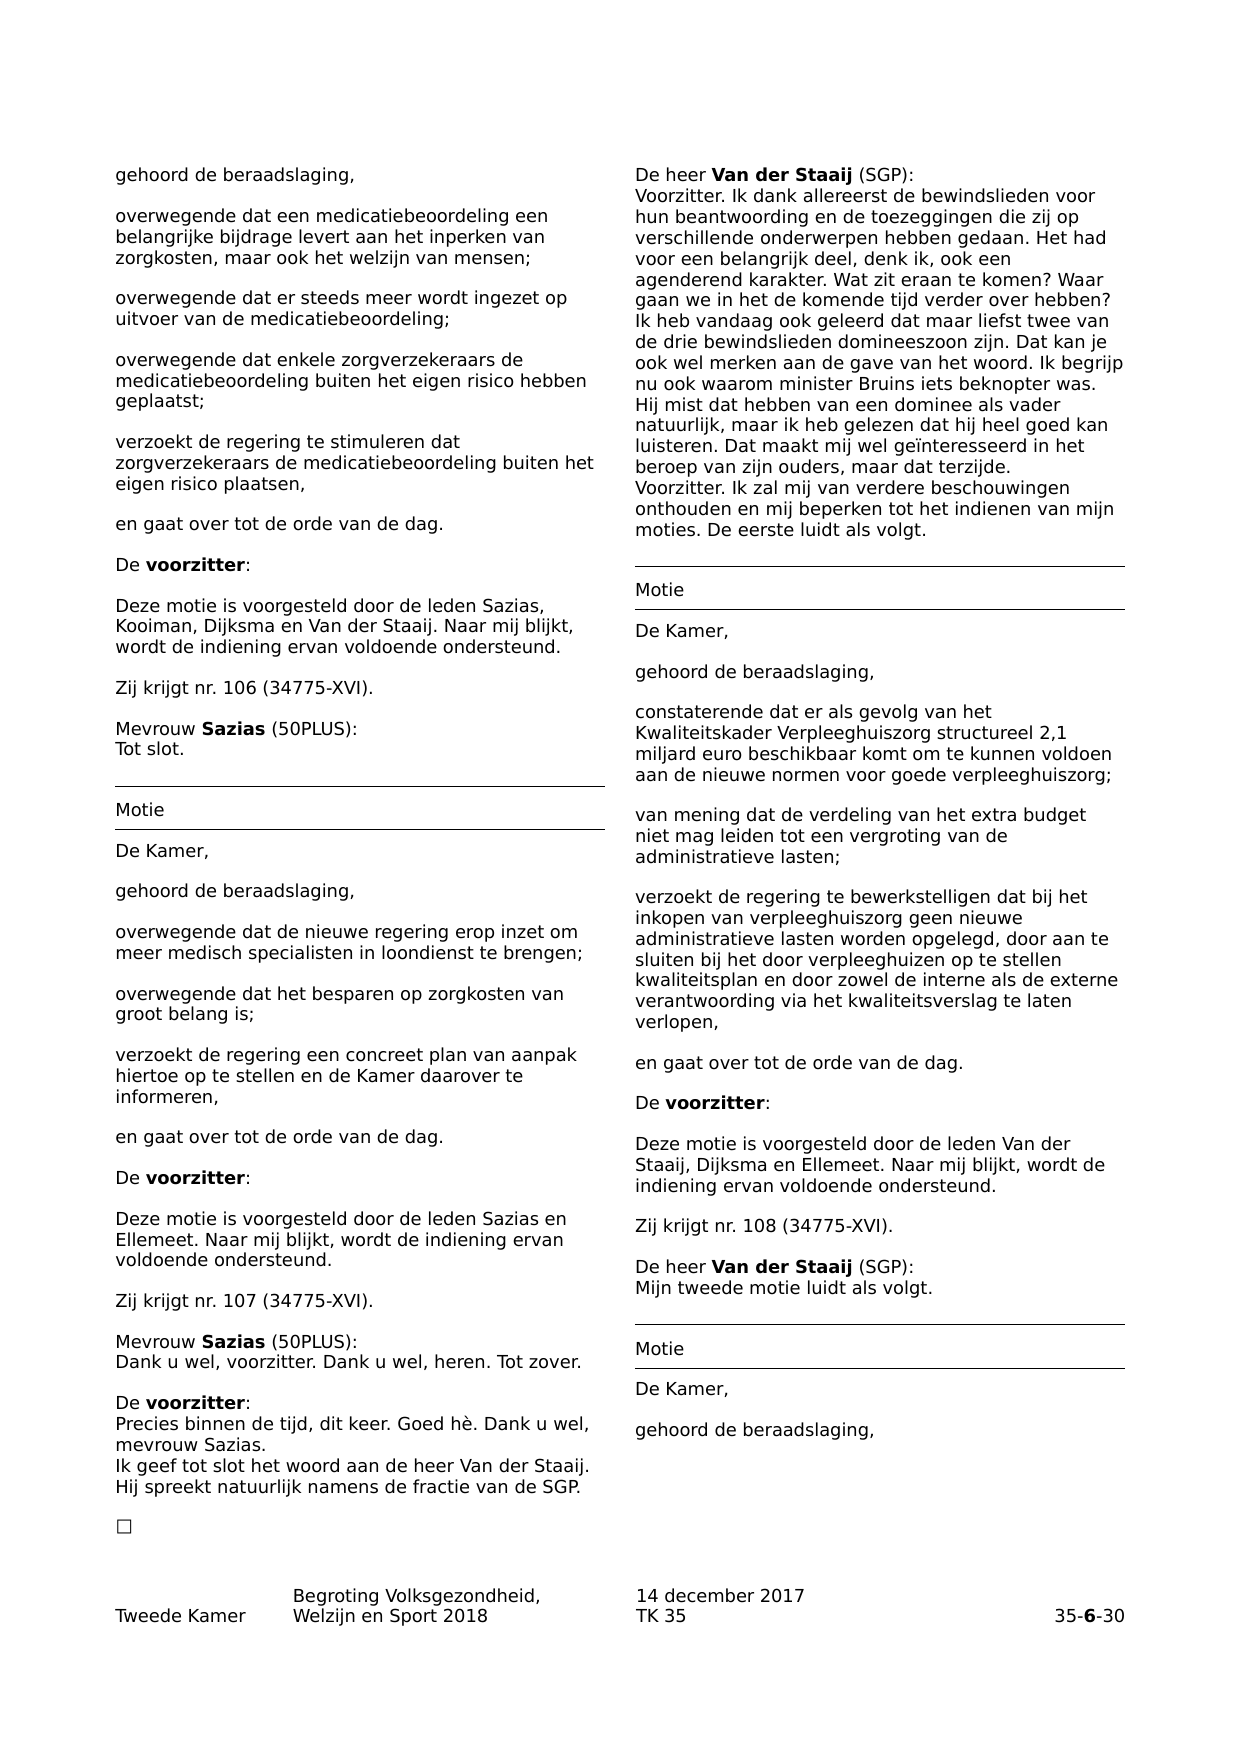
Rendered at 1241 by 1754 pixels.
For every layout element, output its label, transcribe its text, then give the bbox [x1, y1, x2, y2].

text en gaat over tot de orde van de dag. [115, 514, 605, 535]
text De voorzitter: [115, 555, 605, 576]
text Zij krijgt nr. 107 (34775-XVI). [115, 1291, 605, 1312]
text Tot slot. [115, 739, 605, 760]
text gehoord de beraadslaging, [635, 662, 1125, 682]
text Ik geef tot slot het woord aan de heer Van der Staaij. Hij spreekt natuurlijk namens de fractie van de SGP. [115, 1456, 605, 1497]
text De heer Van der Staaij (SGP): [635, 165, 1125, 186]
text De voorzitter: [635, 1093, 1125, 1114]
text van mening dat de verdeling van het extra budget niet mag leiden tot een vergroting van de administratieve lasten; [635, 805, 1125, 867]
text Motie [115, 800, 605, 821]
text Deze motie is voorgesteld door de leden Van der Staaij, Dijksma en Ellemeet. Naar mij blijkt, wordt de indiening ervan voldoende ondersteund. [635, 1134, 1125, 1196]
text Motie [635, 1338, 1125, 1359]
text De Kamer, [115, 841, 605, 861]
text Zij krijgt nr. 108 (34775-XVI). [635, 1216, 1125, 1237]
text Precies binnen de tijd, dit keer. Goed hè. Dank u wel, mevrouw Sazias. [115, 1414, 605, 1456]
text Voorzitter. Ik zal mij van verdere beschouwingen onthouden en mij beperken tot het indienen van mijn moties. De eerste luidt als volgt. [635, 478, 1125, 540]
text De Kamer, [635, 1379, 1125, 1400]
text Deze motie is voorgesteld door de leden Sazias en Ellemeet. Naar mij blijkt, wordt de indiening ervan voldoende ondersteund. [115, 1209, 605, 1271]
text De voorzitter: [115, 1393, 605, 1414]
text overwegende dat een medicatiebeoordeling een belangrijke bijdrage levert aan het inperken van zorgkosten, maar ook het welzijn van mensen; [115, 206, 605, 268]
text verzoekt de regering te bewerkstelligen dat bij het inkopen van verpleeghuiszorg geen nieuwe administratieve lasten worden opgelegd, door aan te sluiten bij het door verpleeghuizen op te stellen kwaliteitsplan en door zowel de interne als de externe verantwoording via het kwaliteitsverslag te laten verlopen, [635, 887, 1125, 1032]
text gehoord de beraadslaging, [115, 165, 605, 186]
text en gaat over tot de orde van de dag. [115, 1127, 605, 1148]
text Dank u wel, voorzitter. Dank u wel, heren. Tot zover. [115, 1352, 605, 1373]
text Zij krijgt nr. 106 (34775-XVI). [115, 678, 605, 698]
text overwegende dat enkele zorgverzekeraars de medicatiebeoordeling buiten het eigen risico hebben geplaatst; [115, 350, 605, 412]
text constaterende dat er als gevolg van het Kwaliteitskader Verpleeghuiszorg structureel 2,1 miljard euro beschikbaar komt om te kunnen voldoen aan de nieuwe normen voor goede verpleeghuiszorg; [635, 702, 1125, 785]
text overwegende dat het besparen op zorgkosten van groot belang is; [115, 983, 605, 1025]
text overwegende dat er steeds meer wordt ingezet op uitvoer van de medicatiebeoordeling; [115, 288, 605, 330]
text De heer Van der Staaij (SGP): [635, 1257, 1125, 1278]
text Mevrouw Sazias (50PLUS): [115, 1332, 605, 1352]
text gehoord de beraadslaging, [115, 881, 605, 902]
text De Kamer, [635, 621, 1125, 642]
text Voorzitter. Ik dank allereerst de bewindslieden voor hun beantwoording en de toezeggingen die zij op verschillende onderwerpen hebben gedaan. Het had voor een belangrijk deel, denk ik, ook een agenderend karakter. Wat zit eraan te komen? Waar gaan we in het de komende tijd verder over hebben? [635, 186, 1125, 311]
text Motie [635, 580, 1125, 601]
text Ik heb vandaag ook geleerd dat maar liefst twee van de drie bewindslieden domineeszoon zijn. Dat kan je ook wel merken aan de gave van het woord. Ik begrijp nu ook waarom minister Bruins iets beknopter was. Hij mist dat hebben van een dominee als vader natuurlijk, maar ik heb gelezen dat hij heel goed kan luisteren. Dat maakt mij wel geïnteresseerd in het beroep van zijn ouders, maar dat terzijde. [635, 311, 1125, 478]
text verzoekt de regering te stimuleren dat zorgverzekeraars de medicatiebeoordeling buiten het eigen risico plaatsen, [115, 432, 605, 494]
text Mijn tweede motie luidt als volgt. [635, 1278, 1125, 1298]
text gehoord de beraadslaging, [635, 1420, 1125, 1441]
text Mevrouw Sazias (50PLUS): [115, 718, 605, 739]
text overwegende dat de nieuwe regering erop inzet om meer medisch specialisten in loondienst te brengen; [115, 922, 605, 963]
text Deze motie is voorgesteld door de leden Sazias, Kooiman, Dijksma en Van der Staaij. Naar mij blijkt, wordt de indiening ervan voldoende ondersteund. [115, 596, 605, 658]
text De voorzitter: [115, 1168, 605, 1189]
text verzoekt de regering een concreet plan van aanpak hiertoe op te stellen en de Kamer daarover te informeren, [115, 1045, 605, 1107]
text en gaat over tot de orde van de dag. [635, 1052, 1125, 1073]
text ⬜ [115, 1517, 605, 1538]
